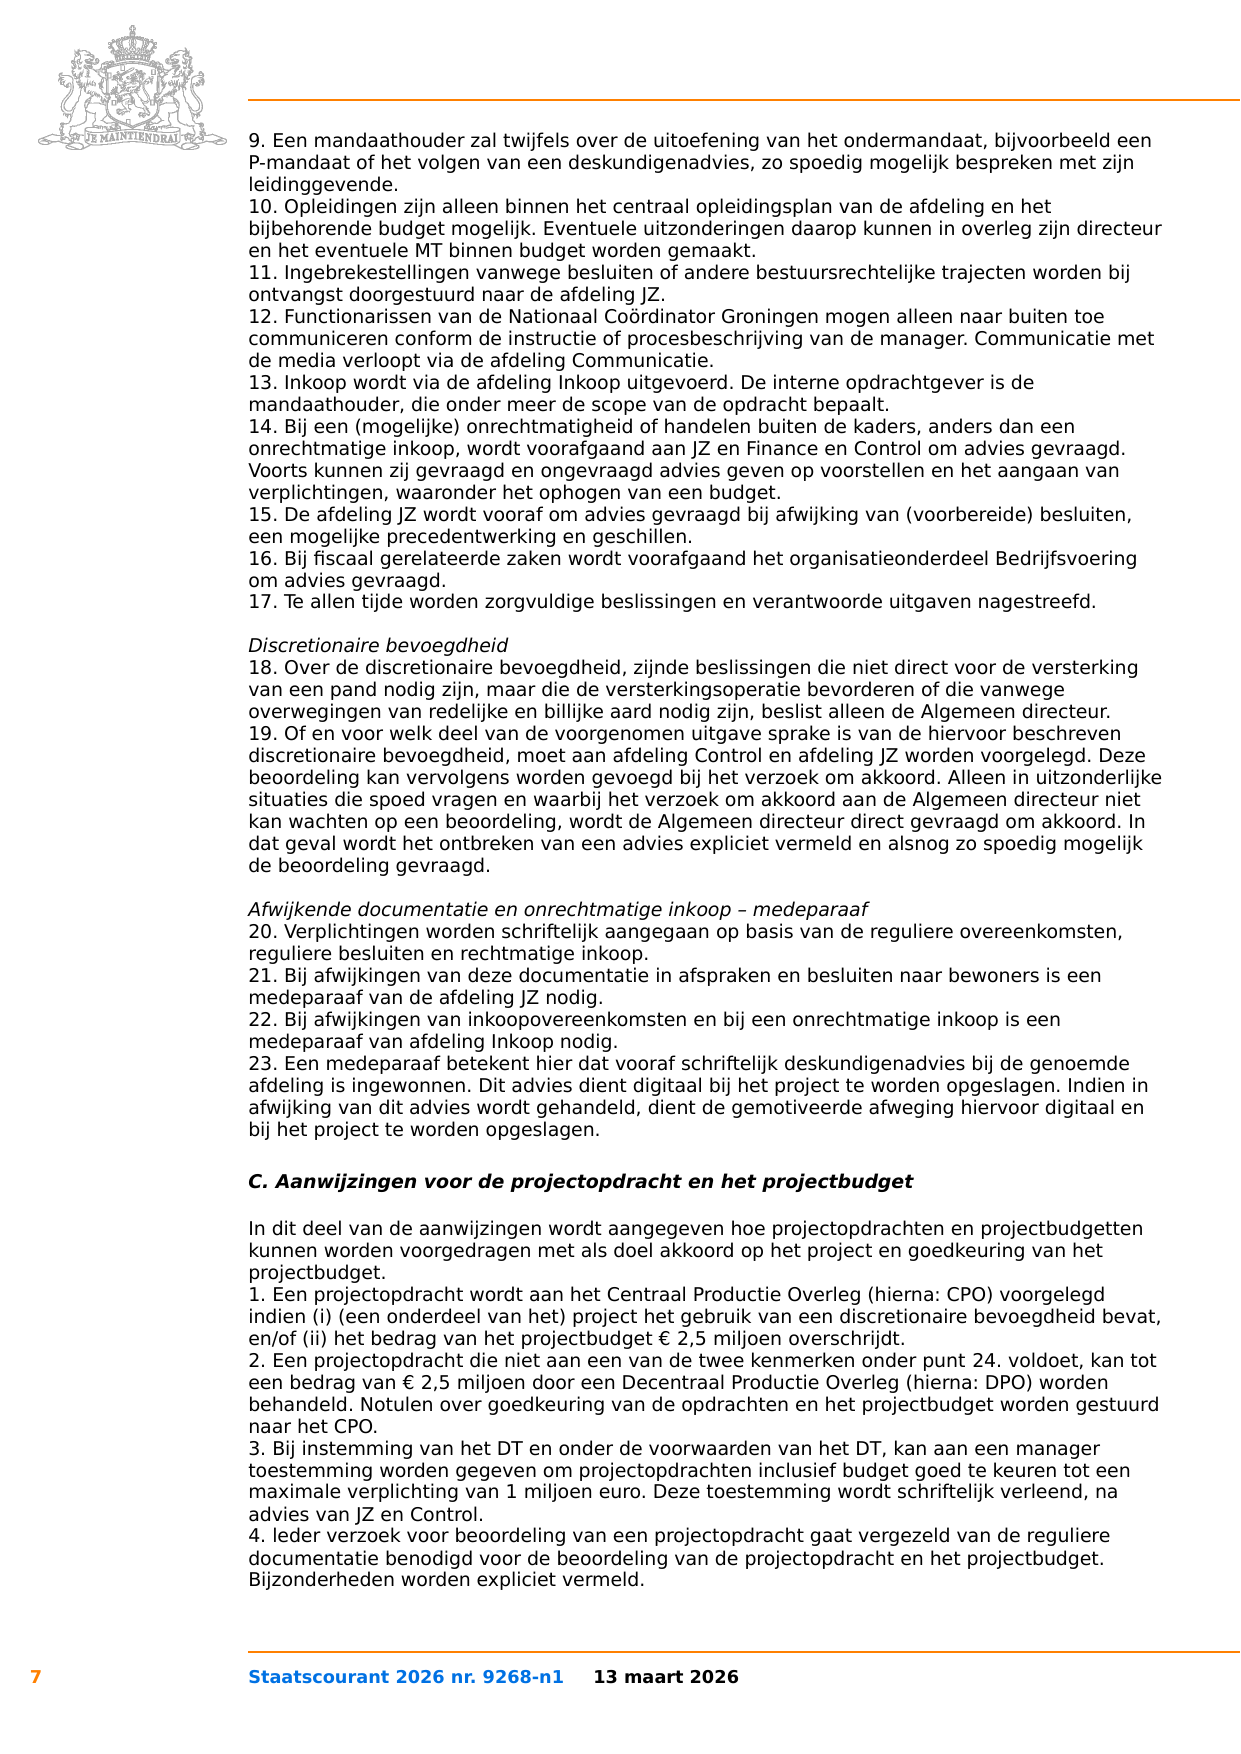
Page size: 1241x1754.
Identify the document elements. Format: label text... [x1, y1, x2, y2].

text 16. Bij fiscaal gerelateerde zaken wordt voorafgaand het organisatieonderdeel Bedrijfsvoering om advies gevraagd. [248, 547, 1163, 591]
picture [38, 25, 227, 150]
text 20. Verplichtingen worden schriftelijk aangegaan op basis van de reguliere overeenkomsten, reguliere besluiten en rechtmatige inkoop. [248, 921, 1163, 965]
text 18. Over de discretionaire bevoegdheid, zijnde beslissingen die niet direct voor de versterking van een pand nodig zijn, maar die de versterkingsoperatie bevorderen of die vanwege overwegingen van redelijke en billijke aard nodig zijn, beslist alleen de Algemeen directeur. [248, 657, 1163, 723]
subtitle Discretionaire bevoegdheid [248, 635, 1163, 657]
text 15. De afdeling JZ wordt vooraf om advies gevraagd bij afwijking van (voorbereide) besluiten, een mogelijke precedentwerking en geschillen. [248, 503, 1163, 547]
text 22. Bij afwijkingen van inkoopovereenkomsten en bij een onrechtmatige inkoop is een medeparaaf van afdeling Inkoop nodig. [248, 1009, 1163, 1053]
text 21. Bij afwijkingen van deze documentatie in afspraken en besluiten naar bewoners is een medeparaaf van de afdeling JZ nodig. [248, 965, 1163, 1009]
text 13. Inkoop wordt via de afdeling Inkoop uitgevoerd. De interne opdrachtgever is de mandaathouder, die onder meer de scope van de opdracht bepaalt. [248, 372, 1163, 416]
text 17. Te allen tijde worden zorgvuldige beslissingen en verantwoorde uitgaven nagestreefd. [248, 591, 1163, 613]
text 12. Functionarissen van de Nationaal Coördinator Groningen mogen alleen naar buiten toe communiceren conform de instructie of procesbeschrijving van de manager. Communicatie met de media verloopt via de afdeling Communicatie. [248, 306, 1163, 372]
text 9. Een mandaathouder zal twijfels over de uitoefening van het ondermandaat, bijvoorbeeld een P-mandaat of het volgen van een deskundigenadvies, zo spoedig mogelijk bespreken met zijn leidinggevende. [248, 130, 1163, 196]
subtitle C. Aanwijzingen voor de projectopdracht en het projectbudget [248, 1171, 1163, 1193]
text 14. Bij een (mogelijke) onrechtmatigheid of handelen buiten de kaders, anders dan een onrechtmatige inkoop, wordt voorafgaand aan JZ en Finance en Control om advies gevraagd. Voorts kunnen zij gevraagd en ongevraagd advies geven op voorstellen en het aangaan van verplichtingen, waaronder het ophogen van een budget. [248, 416, 1163, 503]
text 10. Opleidingen zijn alleen binnen het centraal opleidingsplan van de afdeling en het bijbehorende budget mogelijk. Eventuele uitzonderingen daarop kunnen in overleg zijn directeur en het eventuele MT binnen budget worden gemaakt. [248, 196, 1163, 262]
text 4. leder verzoek voor beoordeling van een projectopdracht gaat vergezeld van de reguliere documentatie benodigd voor de beoordeling van de projectopdracht en het projectbudget. Bijzonderheden worden expliciet vermeld. [248, 1525, 1163, 1591]
text 23. Een medeparaaf betekent hier dat vooraf schriftelijk deskundigenadvies bij de genoemde afdeling is ingewonnen. Dit advies dient digitaal bij het project te worden opgeslagen. Indien in afwijking van dit advies wordt gehandeld, dient de gemotiveerde afweging hiervoor digitaal en bij het project te worden opgeslagen. [248, 1053, 1163, 1141]
text 3. Bij instemming van het DT en onder de voorwaarden van het DT, kan aan een manager toestemming worden gegeven om projectopdrachten inclusief budget goed te keuren tot een maximale verplichting van 1 miljoen euro. Deze toestemming wordt schriftelijk verleend, na advies van JZ en Control. [248, 1437, 1163, 1525]
text 1. Een projectopdracht wordt aan het Centraal Productie Overleg (hierna: CPO) voorgelegd indien (i) (een onderdeel van het) project het gebruik van een discretionaire bevoegdheid bevat, en/of (ii) het bedrag van het projectbudget € 2,5 miljoen overschrijdt. [248, 1284, 1163, 1349]
text 19. Of en voor welk deel van de voorgenomen uitgave sprake is van de hiervoor beschreven discretionaire bevoegdheid, moet aan afdeling Control en afdeling JZ worden voorgelegd. Deze beoordeling kan vervolgens worden gevoegd bij het verzoek om akkoord. Alleen in uitzonderlijke situaties die spoed vragen en waarbij het verzoek om akkoord aan de Algemeen directeur niet kan wachten op een beoordeling, wordt de Algemeen directeur direct gevraagd om akkoord. In dat geval wordt het ontbreken van een advies expliciet vermeld en alsnog zo spoedig mogelijk de beoordeling gevraagd. [248, 723, 1163, 877]
text 11. Ingebrekestellingen vanwege besluiten of andere bestuursrechtelijke trajecten worden bij ontvangst doorgestuurd naar de afdeling JZ. [248, 262, 1163, 306]
text In dit deel van de aanwijzingen wordt aangegeven hoe projectopdrachten en projectbudgetten kunnen worden voorgedragen met als doel akkoord op het project en goedkeuring van het projectbudget. [248, 1218, 1163, 1284]
text 2. Een projectopdracht die niet aan een van de twee kenmerken onder punt 24. voldoet, kan tot een bedrag van € 2,5 miljoen door een Decentraal Productie Overleg (hierna: DPO) worden behandeld. Notulen over goedkeuring van de opdrachten en het projectbudget worden gestuurd naar het CPO. [248, 1349, 1163, 1437]
subtitle Afwijkende documentatie en onrechtmatige inkoop – medeparaaf [248, 899, 1163, 921]
